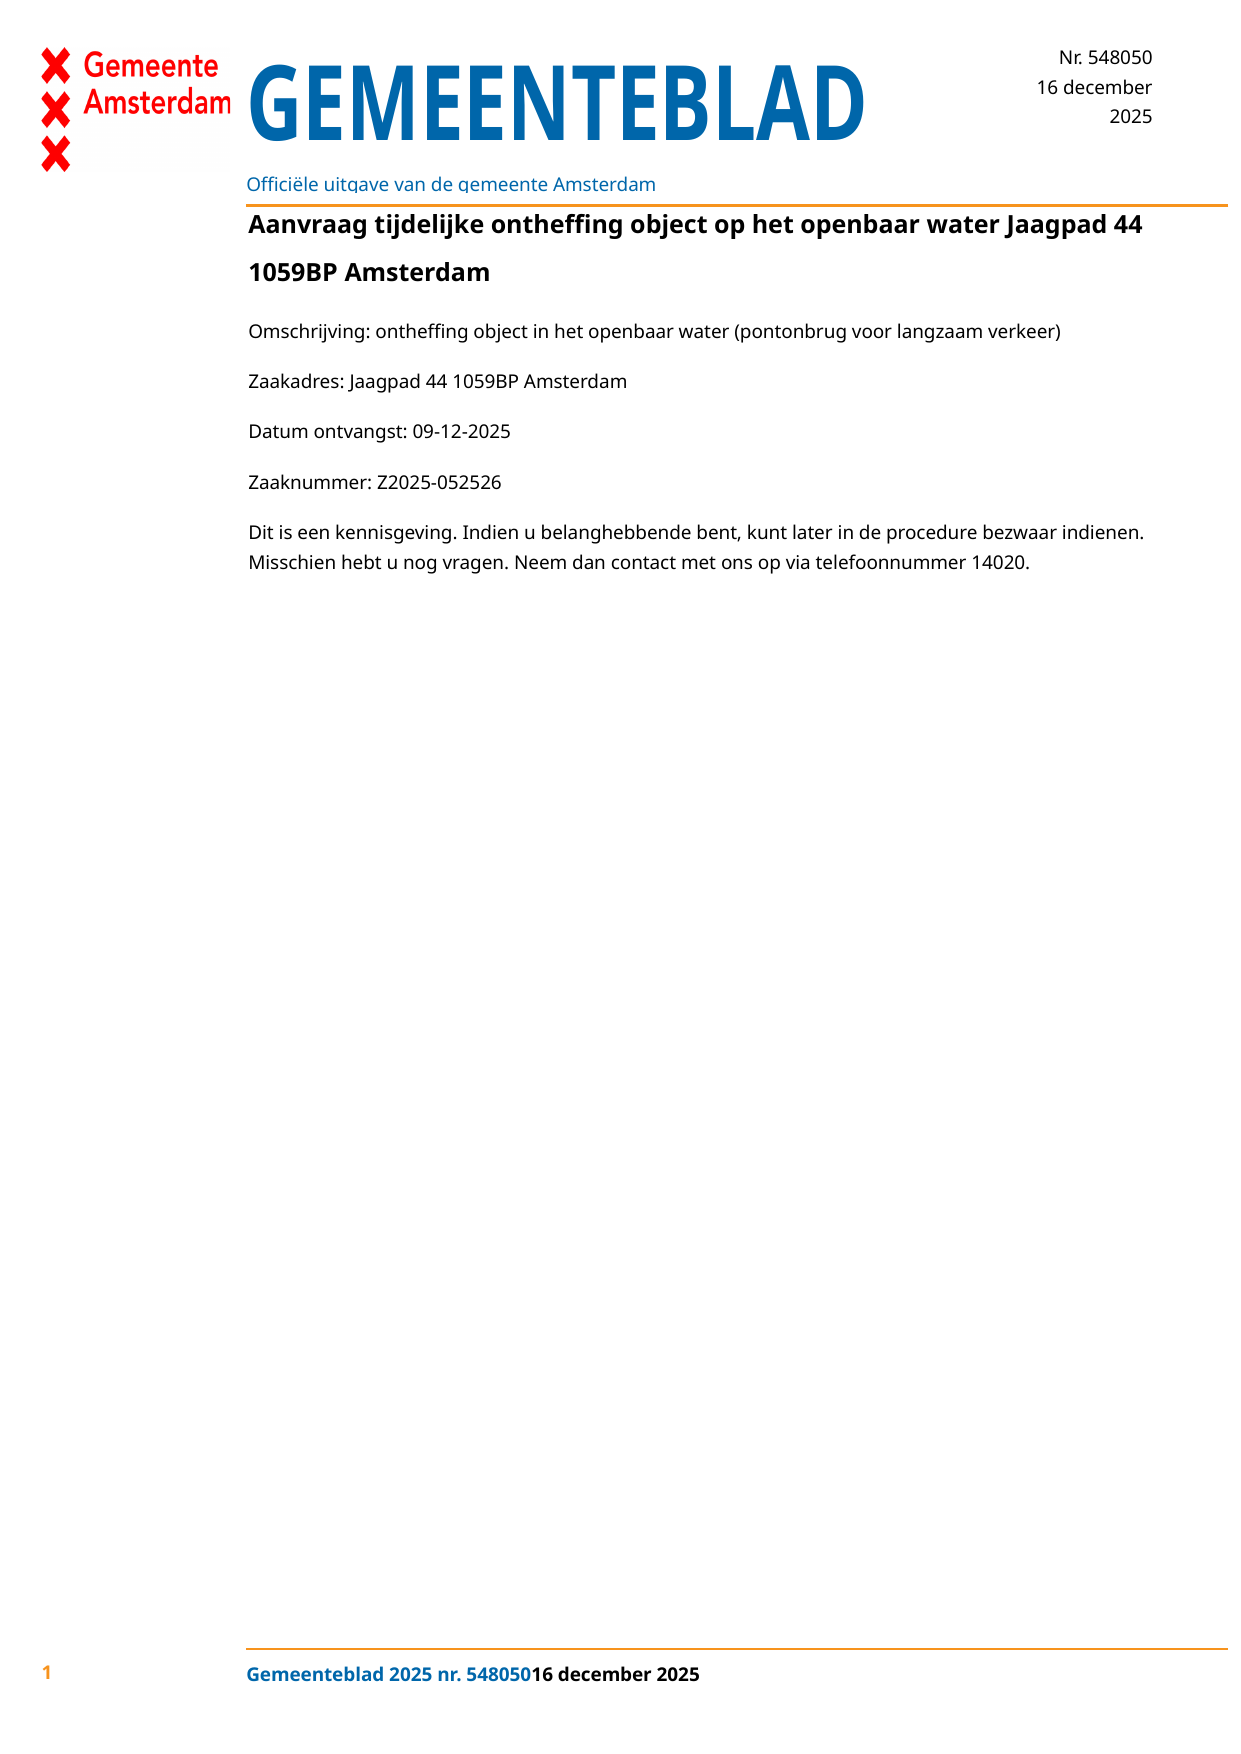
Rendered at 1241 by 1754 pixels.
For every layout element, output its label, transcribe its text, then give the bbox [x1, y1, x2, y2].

text Dit is een kennisgeving. Indien u belanghebbende bent, kunt later in de procedure bezwaar indienen. Misschien hebt u nog vragen. Neem dan contact met ons op via telefoonnummer 14020. [248, 519, 1152, 575]
text Omschrijving: ontheffing object in het openbaar water (pontonbrug voor langzaam verkeer) [248, 318, 1152, 344]
text Aanvraag tijdelijke ontheffing object op het openbaar water Jaagpad 44 1059BP Amsterdam [248, 207, 1152, 288]
text Zaakadres: Jaagpad 44 1059BP Amsterdam [248, 368, 1152, 394]
text Zaaknummer: Z2025-052526 [248, 469, 1152, 495]
picture [41, 47, 231, 172]
text Datum ontvangst: 09-12-2025 [248, 419, 1152, 444]
